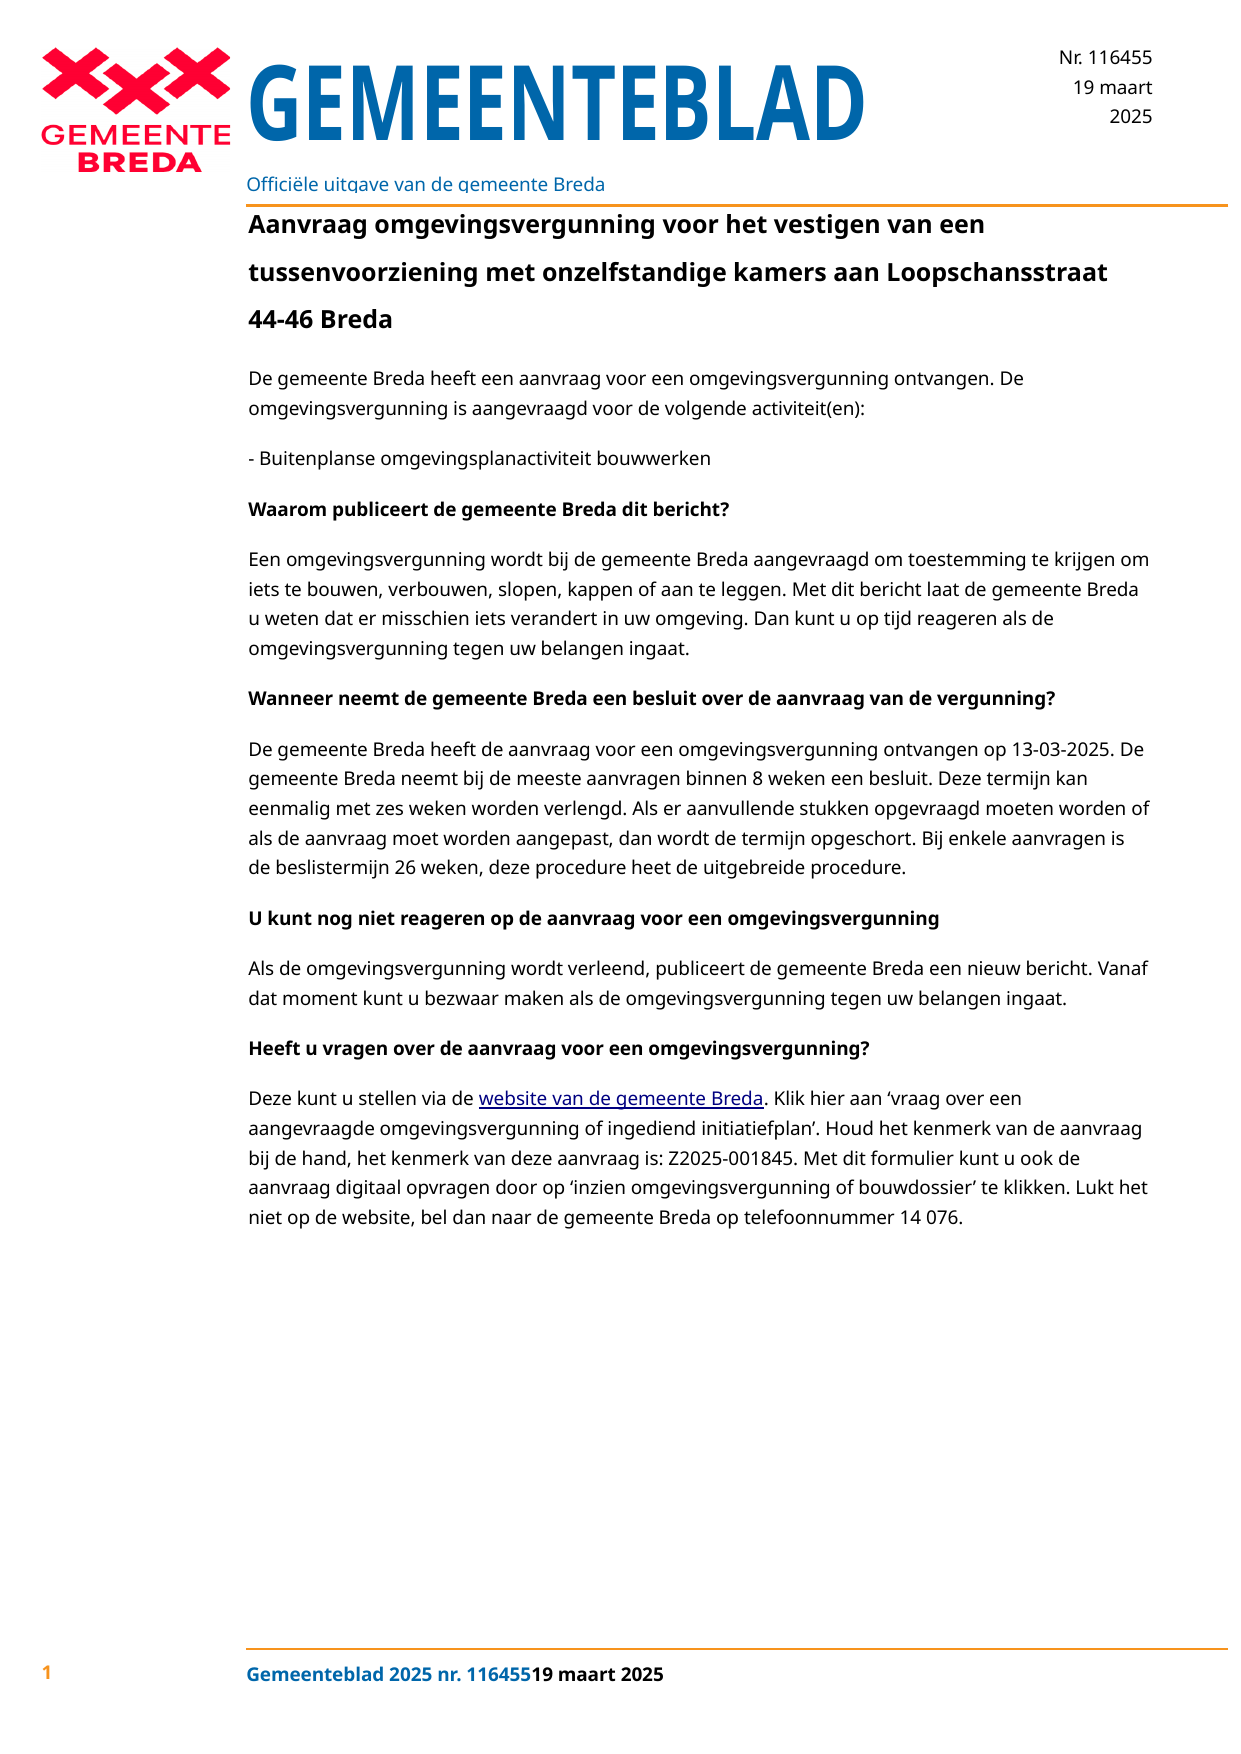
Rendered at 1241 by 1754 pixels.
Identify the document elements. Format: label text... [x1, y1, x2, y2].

text - Buitenplanse omgevingsplanactiviteit bouwwerken [248, 446, 1152, 471]
text Als de omgevingsvergunning wordt verleend, publiceert de gemeente Breda een nieuw bericht. Vanaf dat moment kunt u bezwaar maken als de omgevingsvergunning tegen uw belangen ingaat. [248, 955, 1152, 1010]
text U kunt nog niet reageren op de aanvraag voor een omgevingsvergunning [248, 905, 1152, 930]
text Heeft u vragen over de aanvraag voor een omgevingsvergunning? [248, 1035, 1152, 1061]
text De gemeente Breda heeft een aanvraag voor een omgevingsvergunning ontvangen. De omgevingsvergunning is aangevraagd voor de volgende activiteit(en): [248, 366, 1152, 421]
picture [41, 47, 231, 172]
text Een omgevingsvergunning wordt bij de gemeente Breda aangevraagd om toestemming te krijgen om iets te bouwen, verbouwen, slopen, kappen of aan te leggen. Met dit bericht laat de gemeente Breda u weten dat er misschien iets verandert in uw omgeving. Dan kunt u op tijd reageren als de omgevingsvergunning tegen uw belangen ingaat. [248, 546, 1152, 661]
text Wanneer neemt de gemeente Breda een besluit over de aanvraag van de vergunning? [248, 686, 1152, 711]
text Deze kunt u stellen via de website van de gemeente Breda. Klik hier aan ‘vraag over een aangevraagde omgevingsvergunning of ingediend initiatiefplan’. Houd het kenmerk van de aanvraag bij de hand, het kenmerk van deze aanvraag is: Z2025-001845. Met dit formulier kunt u ook de aanvraag digitaal opvragen door op ‘inzien omgevingsvergunning of bouwdossier’ te klikken. Lukt het niet op de website, bel dan naar de gemeente Breda op telefoonnummer 14 076. [248, 1086, 1152, 1229]
text Aanvraag omgevingsvergunning voor het vestigen van een tussenvoorziening met onzelfstandige kamers aan Loopschansstraat 44-46 Breda [248, 207, 1152, 336]
text Waarom publiceert de gemeente Breda dit bericht? [248, 496, 1152, 522]
text De gemeente Breda heeft de aanvraag voor een omgevingsvergunning ontvangen op 13-03-2025. De gemeente Breda neemt bij de meeste aanvragen binnen 8 weken een besluit. Deze termijn kan eenmalig met zes weken worden verlengd. Als er aanvullende stukken opgevraagd moeten worden of als de aanvraag moet worden aangepast, dan wordt de termijn opgeschort. Bij enkele aanvragen is de beslistermijn 26 weken, deze procedure heet de uitgebreide procedure. [248, 736, 1152, 880]
